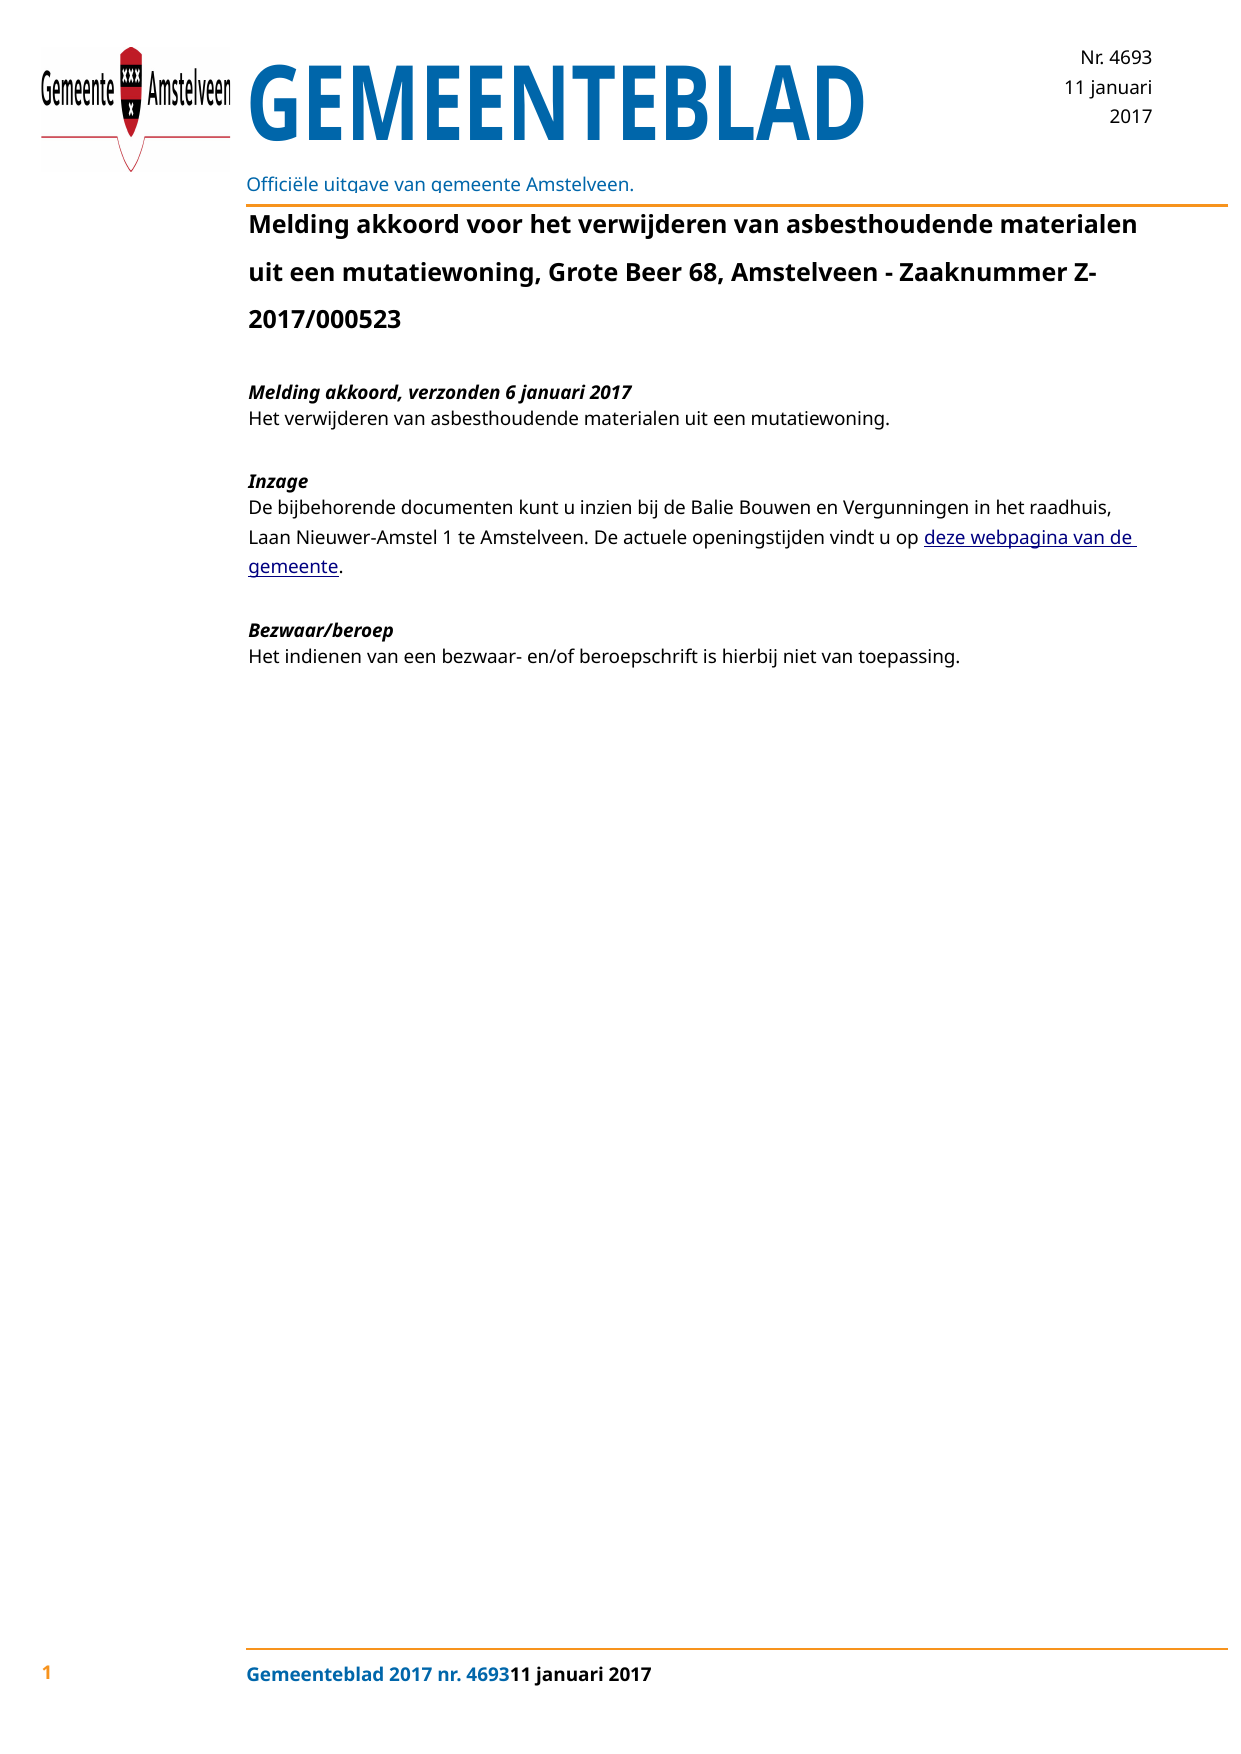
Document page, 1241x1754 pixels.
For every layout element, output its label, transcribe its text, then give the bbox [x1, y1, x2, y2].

text Melding akkoord, verzonden 6 januari 2017 [248, 379, 1152, 405]
text Inzage [248, 469, 1152, 494]
text Bezwaar/beroep [248, 618, 1152, 643]
picture [41, 47, 231, 172]
text De bijbehorende documenten kunt u inzien bij de Balie Bouwen en Vergunningen in het raadhuis, Laan Nieuwer-Amstel 1 te Amstelveen. De actuele openingstijden vindt u op deze webpagina van de gemeente. [248, 494, 1152, 579]
text Melding akkoord voor het verwijderen van asbesthoudende materialen uit een mutatiewoning, Grote Beer 68, Amstelveen - Zaaknummer Z-2017/000523 [248, 207, 1152, 336]
text Het verwijderen van asbesthoudende materialen uit een mutatiewoning. [248, 405, 1152, 431]
text Het indienen van een bezwaar- en/of beroepschrift is hierbij niet van toepassing. [248, 643, 1152, 669]
